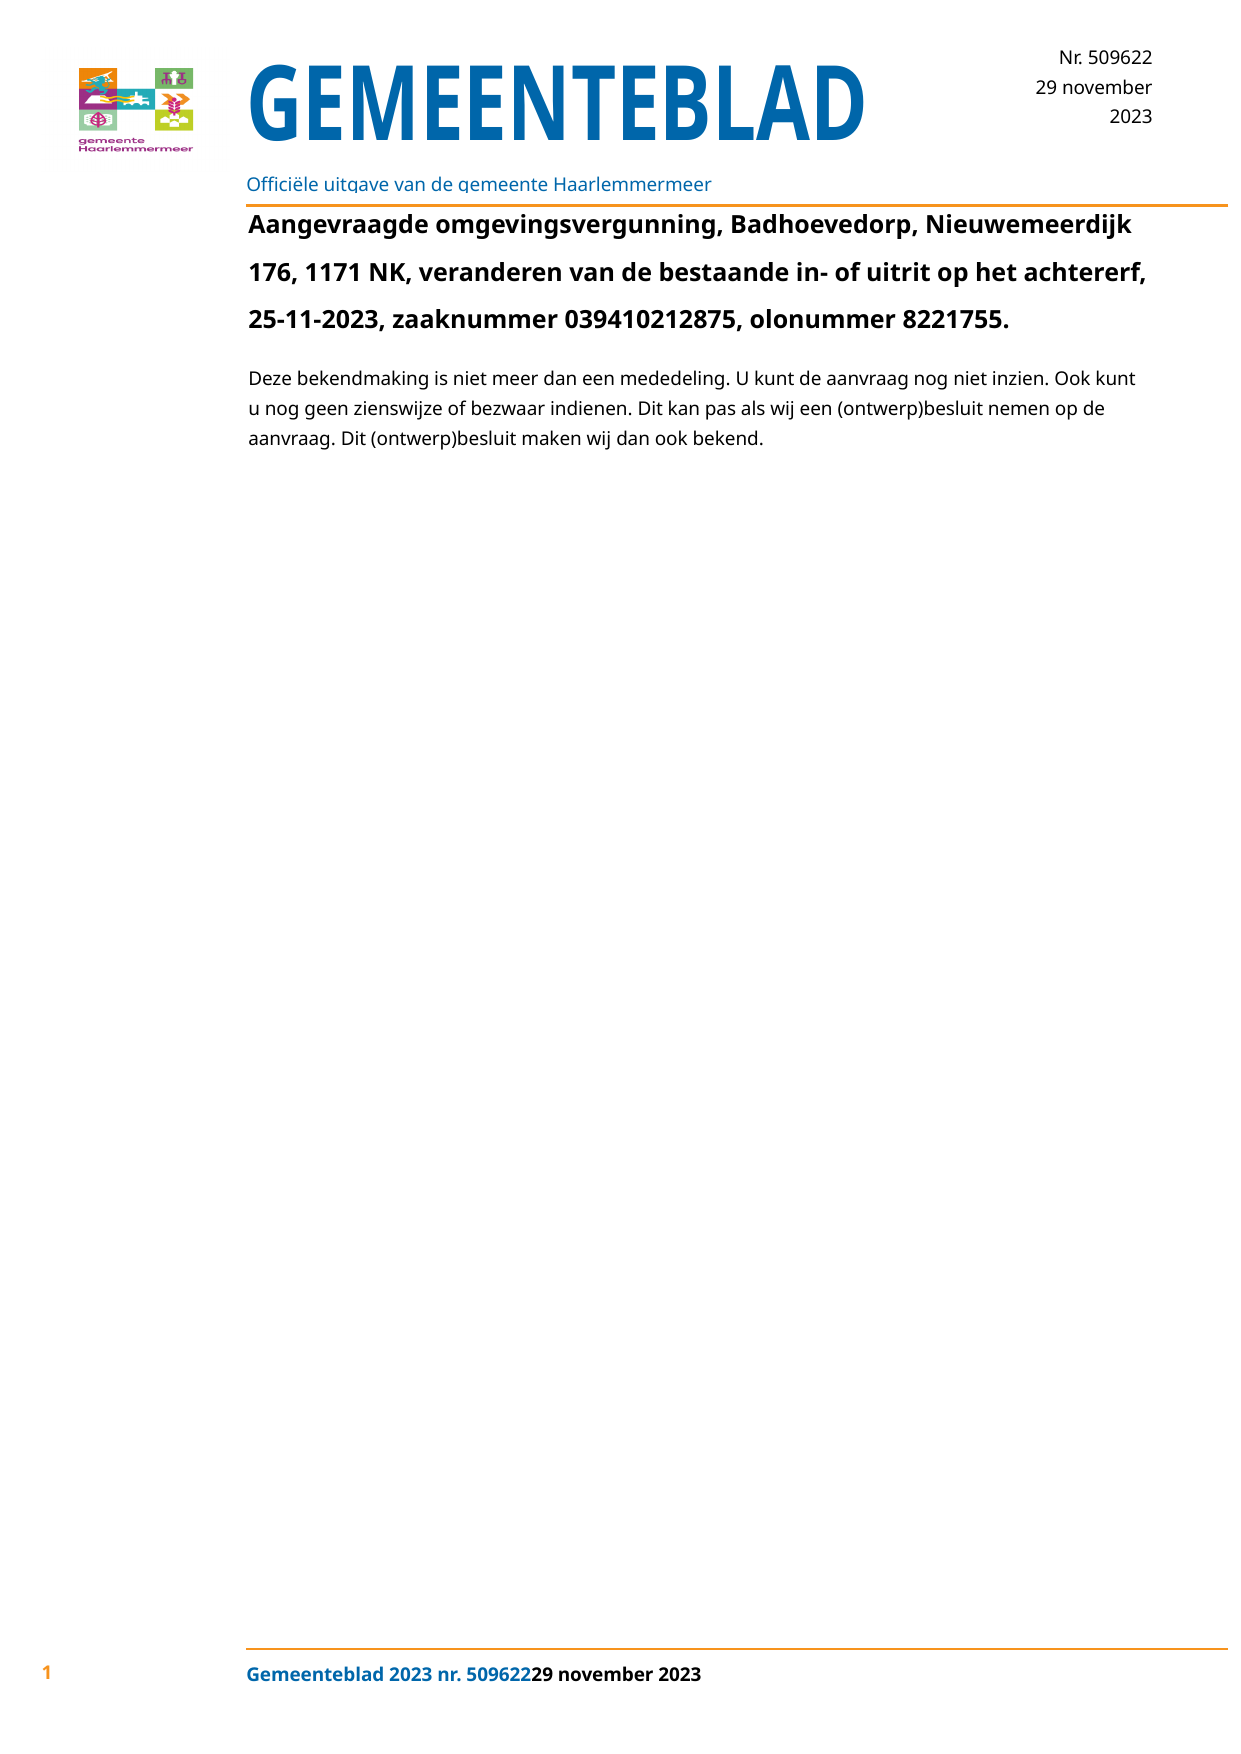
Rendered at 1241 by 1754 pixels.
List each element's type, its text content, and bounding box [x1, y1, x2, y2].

text Deze bekendmaking is niet meer dan een mededeling. U kunt de aanvraag nog niet inzien. Ook kunt u nog geen zienswijze of bezwaar indienen. Dit kan pas als wij een (ontwerp)besluit nemen op de aanvraag. Dit (ontwerp)besluit maken wij dan ook bekend. [248, 366, 1152, 450]
text Aangevraagde omgevingsvergunning, Badhoevedorp, Nieuwemeerdijk 176, 1171 NK, veranderen van de bestaande in- of uitrit op het achtererf, 25-11-2023, zaaknummer 039410212875, olonummer 8221755. [248, 207, 1152, 336]
picture [41, 47, 231, 172]
